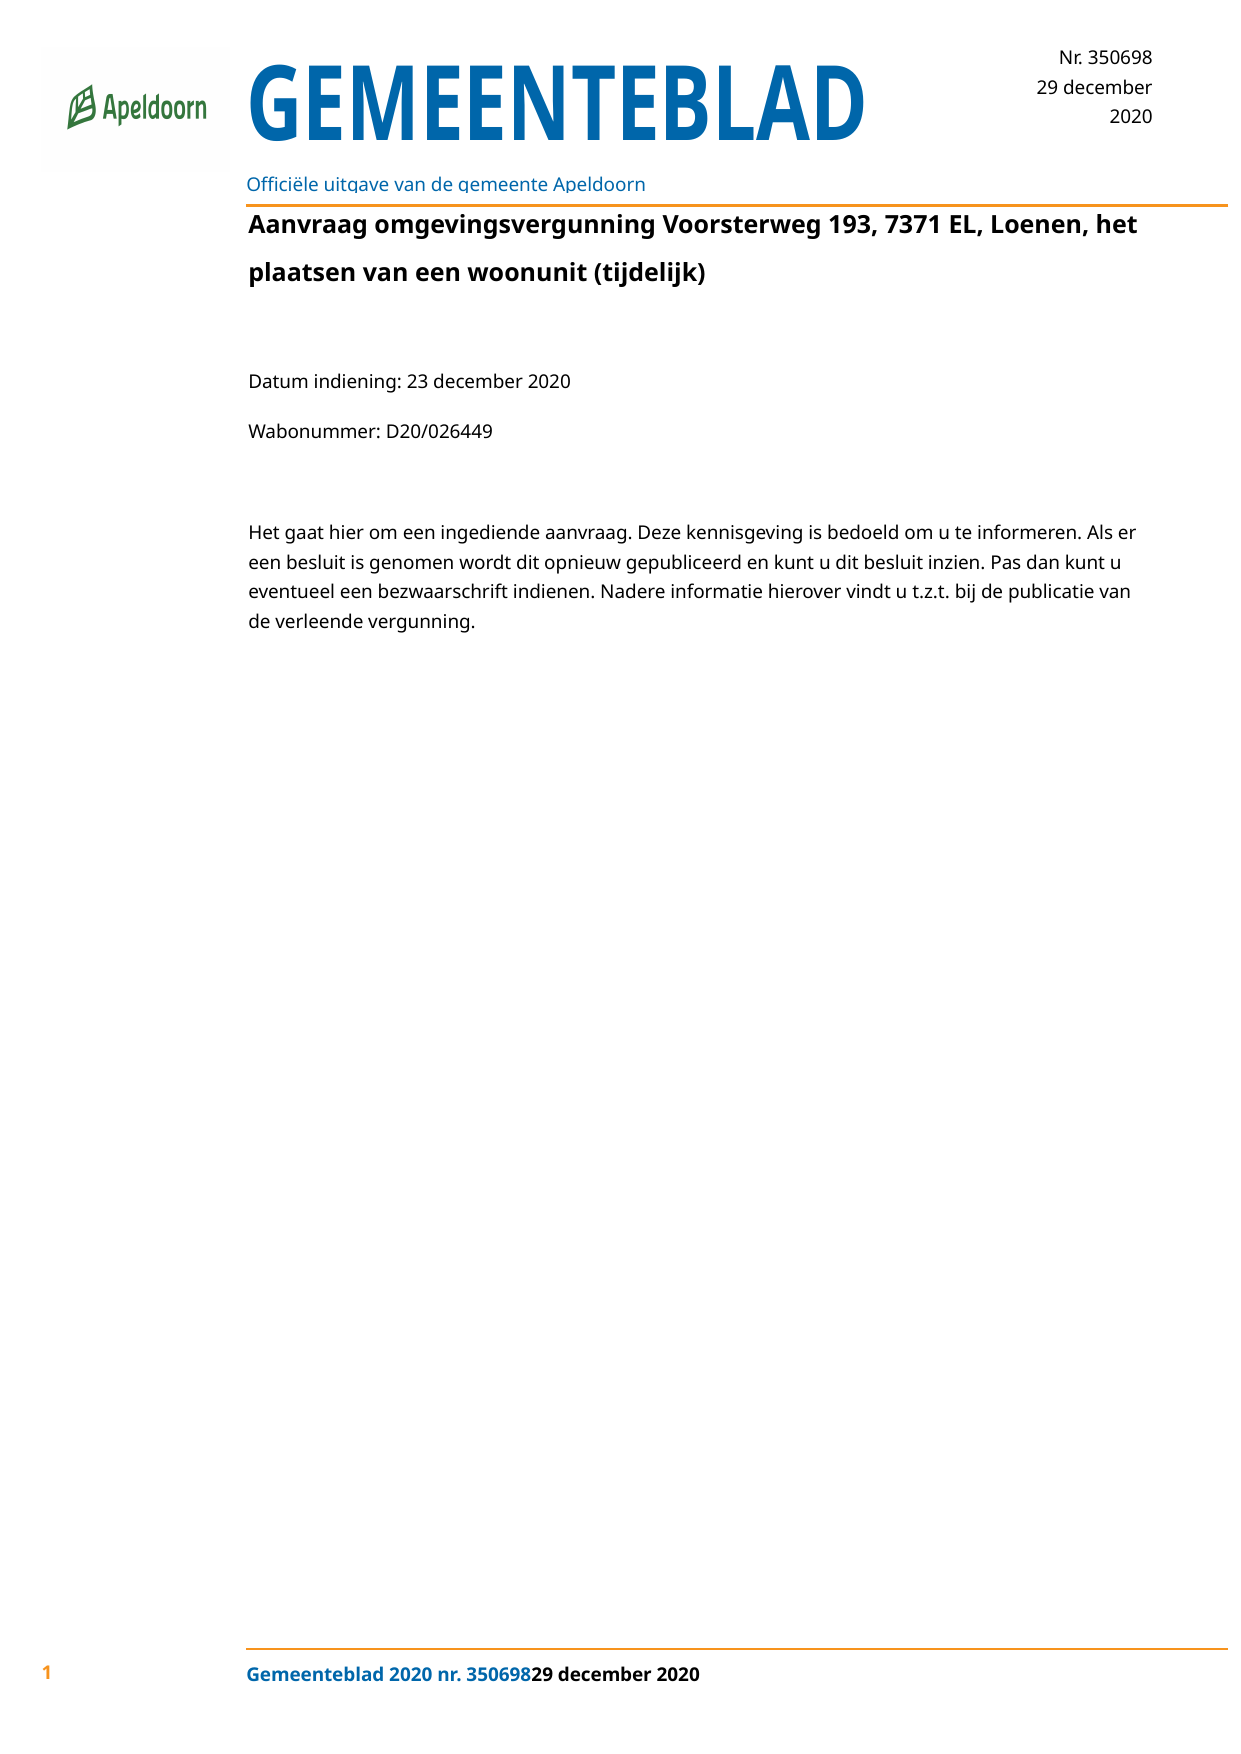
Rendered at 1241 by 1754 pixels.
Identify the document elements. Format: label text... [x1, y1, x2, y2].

text Het gaat hier om een ingediende aanvraag. Deze kennisgeving is bedoeld om u te informeren. Als er een besluit is genomen wordt dit opnieuw gepubliceerd en kunt u dit besluit inzien. Pas dan kunt u eventueel een bezwaarschrift indienen. Nadere informatie hierover vindt u t.z.t. bij de publicatie van de verleende vergunning. [248, 519, 1152, 634]
picture [41, 47, 231, 172]
text Datum indiening: 23 december 2020 [248, 368, 1152, 394]
text Wabonummer: D20/026449 [248, 419, 1152, 444]
text Aanvraag omgevingsvergunning Voorsterweg 193, 7371 EL, Loenen, het plaatsen van een woonunit (tijdelijk) [248, 207, 1152, 288]
